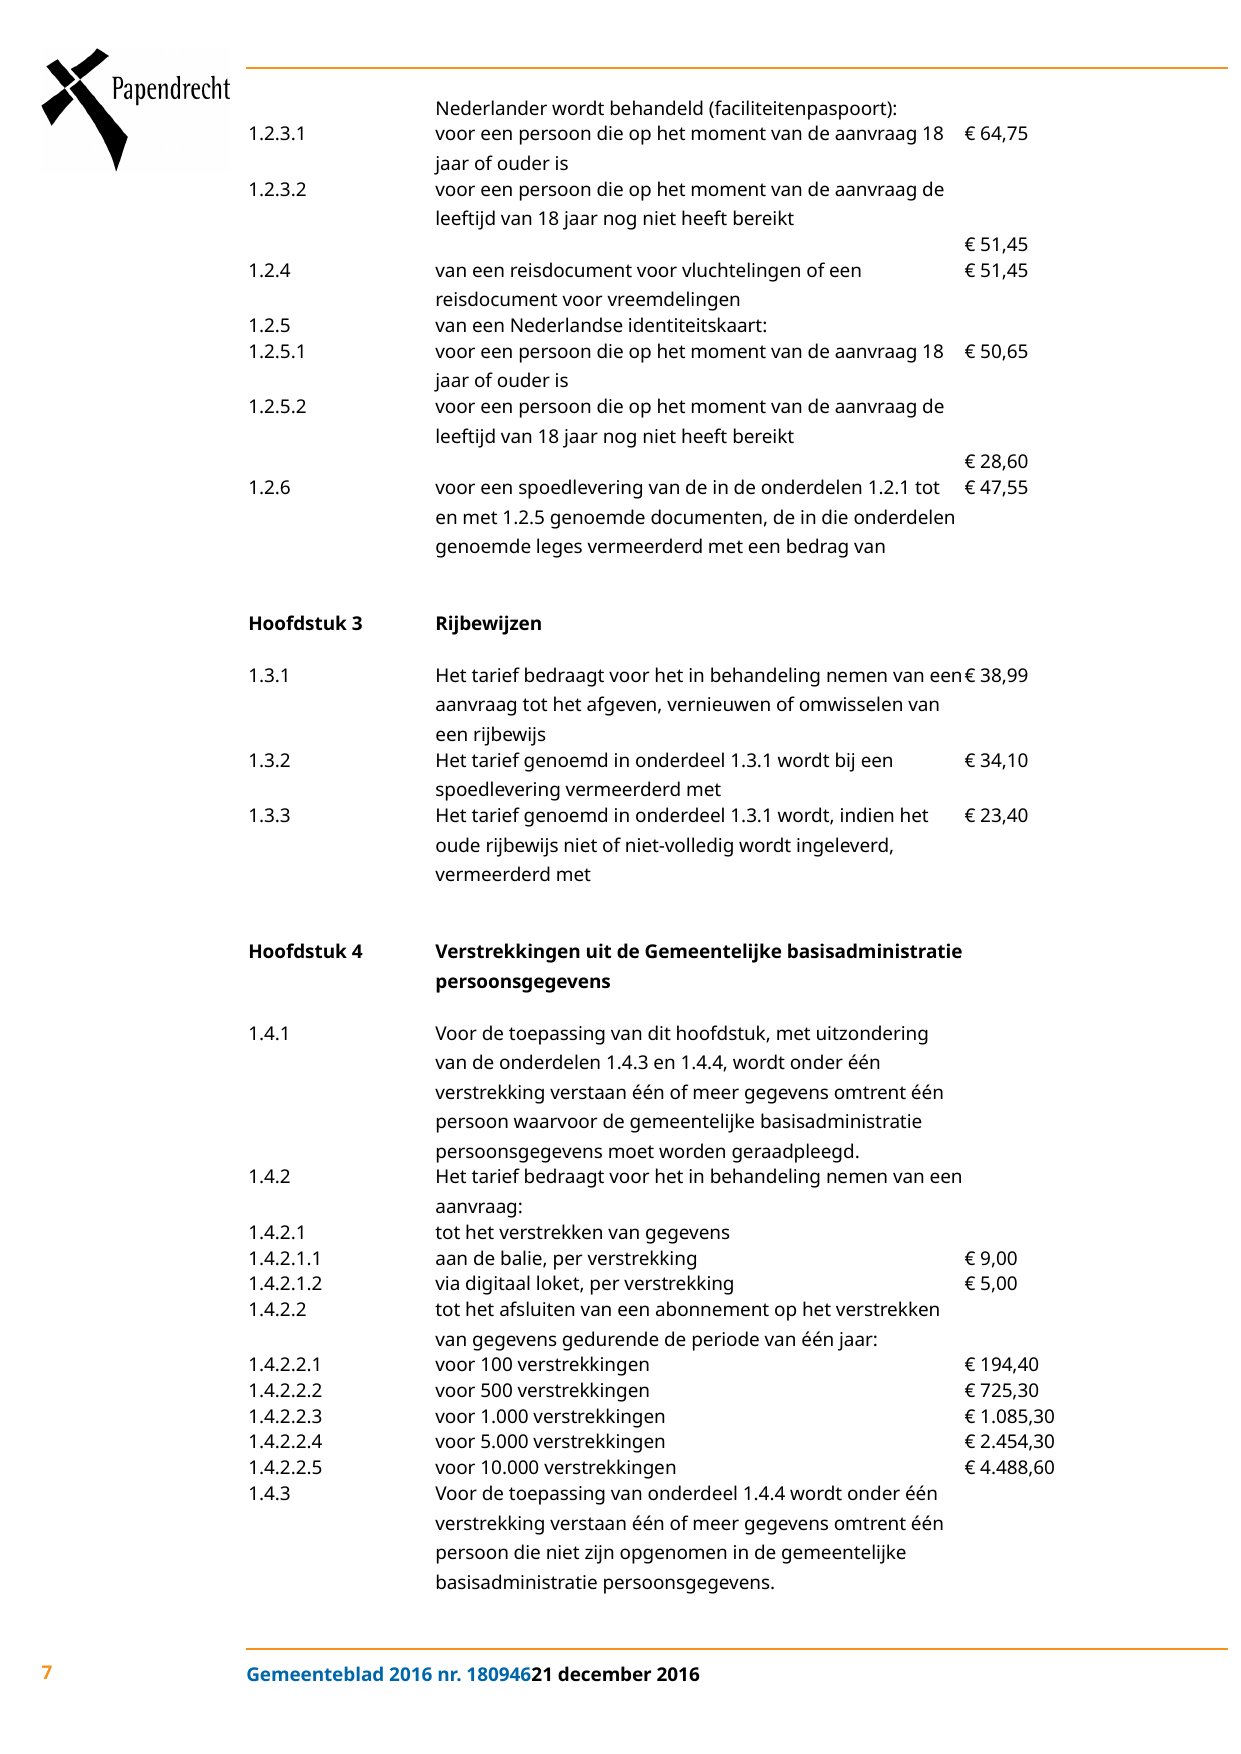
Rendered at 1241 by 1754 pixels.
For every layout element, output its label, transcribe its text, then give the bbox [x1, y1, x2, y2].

table_cell € 64,75 [964, 121, 1152, 176]
table_cell Het tarief genoemd in onderdeel 1.3.1 wordt bij een spoedlevering vermeerderd met [435, 747, 964, 802]
table_cell € 9,00 [964, 1245, 1152, 1271]
table_cell [248, 231, 435, 257]
table_cell Voor de toepassing van dit hoofdstuk, met uitzondering van de onderdelen 1.4.3 en 1.4.4, wordt onder één verstrekking verstaan één of meer gegevens omtrent één persoon waarvoor de gemeentelijke basisadministratie persoonsgegevens moet worden geraadpleegd. [435, 1020, 964, 1164]
table_cell Het tarief bedraagt voor het in behandeling nemen van een aanvraag: [435, 1164, 964, 1219]
table_cell € 1.085,30 [964, 1403, 1152, 1429]
table_cell [964, 939, 1152, 994]
table_cell € 4.488,60 [964, 1455, 1152, 1480]
table_cell tot het afsluiten van een abonnement op het verstrekken van gegevens gedurende de periode van één jaar: [435, 1296, 964, 1352]
table_cell € 725,30 [964, 1377, 1152, 1403]
table_cell voor een persoon die op het moment van de aanvraag de leeftijd van 18 jaar nog niet heeft bereikt [435, 393, 964, 448]
table_cell 1.2.4 [248, 257, 435, 312]
table_cell [248, 913, 435, 939]
table_cell [964, 95, 1152, 121]
table_cell 1.4.2.2.3 [248, 1403, 435, 1429]
table_cell [964, 312, 1152, 338]
table_cell voor 10.000 verstrekkingen [435, 1455, 964, 1480]
table_cell [964, 611, 1152, 636]
table_cell [248, 585, 435, 611]
table_cell voor een persoon die op het moment van de aanvraag 18 jaar of ouder is [435, 338, 964, 393]
table_cell aan de balie, per verstrekking [435, 1245, 964, 1271]
table_cell [435, 585, 964, 611]
table_cell [248, 887, 435, 913]
table_cell [248, 95, 435, 121]
table_cell 1.3.3 [248, 802, 435, 887]
table_cell Rijbewijzen [435, 611, 964, 636]
table_cell [435, 559, 964, 585]
table_cell 1.4.2.1 [248, 1219, 435, 1245]
table_cell € 47,55 [964, 474, 1152, 559]
table_cell voor 5.000 verstrekkingen [435, 1429, 964, 1454]
table_cell tot het verstrekken van gegevens [435, 1219, 964, 1245]
table_cell 1.2.5 [248, 312, 435, 338]
table_cell via digitaal loket, per verstrekking [435, 1271, 964, 1296]
table_cell € 38,99 [964, 662, 1152, 747]
table_cell 1.4.2.2 [248, 1296, 435, 1352]
table_cell [964, 913, 1152, 939]
table_cell Voor de toepassing van onderdeel 1.4.4 wordt onder één verstrekking verstaan één of meer gegevens omtrent één persoon die niet zijn opgenomen in de gemeentelijke basisadministratie persoonsgegevens. [435, 1480, 964, 1595]
table_cell [435, 231, 964, 257]
table_cell 1.2.3.2 [248, 176, 435, 231]
table_cell voor een persoon die op het moment van de aanvraag 18 jaar of ouder is [435, 121, 964, 176]
table_cell [964, 1296, 1152, 1352]
table_cell 1.2.3.1 [248, 121, 435, 176]
table_cell € 51,45 [964, 257, 1152, 312]
table_cell voor een spoedlevering van de in de onderdelen 1.2.1 tot en met 1.2.5 genoemde documenten, de in die onderdelen genoemde leges vermeerderd met een bedrag van [435, 474, 964, 559]
table_cell [964, 1164, 1152, 1219]
table_cell 1.4.2.2.2 [248, 1377, 435, 1403]
table_cell € 51,45 [964, 231, 1152, 257]
table_cell Hoofdstuk 3 [248, 611, 435, 636]
table_cell 1.4.2.2.4 [248, 1429, 435, 1454]
table_cell 1.4.2 [248, 1164, 435, 1219]
table_cell van een reisdocument voor vluchtelingen of een reisdocument voor vreemdelingen [435, 257, 964, 312]
table_cell Het tarief bedraagt voor het in behandeling nemen van een aanvraag tot het afgeven, vernieuwen of omwisselen van een rijbewijs [435, 662, 964, 747]
table_cell Nederlander wordt behandeld (faciliteitenpaspoort): [435, 95, 964, 121]
table_cell 1.4.2.1.2 [248, 1271, 435, 1296]
table_cell € 50,65 [964, 338, 1152, 393]
table_cell voor 1.000 verstrekkingen [435, 1403, 964, 1429]
table_cell [435, 449, 964, 474]
table_cell voor 100 verstrekkingen [435, 1352, 964, 1377]
table_cell voor een persoon die op het moment van de aanvraag de leeftijd van 18 jaar nog niet heeft bereikt [435, 176, 964, 231]
table_cell [248, 636, 435, 662]
table_cell € 194,40 [964, 1352, 1152, 1377]
table_cell [964, 636, 1152, 662]
table_cell [964, 887, 1152, 913]
table_cell [964, 393, 1152, 448]
table_cell 1.4.3 [248, 1480, 435, 1595]
table_cell € 28,60 [964, 449, 1152, 474]
table_cell € 2.454,30 [964, 1429, 1152, 1454]
table_cell van een Nederlandse identiteitskaart: [435, 312, 964, 338]
table_cell € 34,10 [964, 747, 1152, 802]
table_cell voor 500 verstrekkingen [435, 1377, 964, 1403]
table_cell [964, 585, 1152, 611]
table_cell [964, 1020, 1152, 1164]
table_cell 1.2.6 [248, 474, 435, 559]
table_cell 1.2.5.1 [248, 338, 435, 393]
table_cell [964, 1480, 1152, 1595]
table_cell Hoofdstuk 4 [248, 939, 435, 994]
table_cell 1.4.2.1.1 [248, 1245, 435, 1271]
table_cell [435, 887, 964, 913]
table_cell Verstrekkingen uit de Gemeentelijke basisadministratie persoonsgegevens [435, 939, 964, 994]
table_cell [964, 994, 1152, 1020]
table_cell [248, 449, 435, 474]
table_cell [435, 994, 964, 1020]
table_cell [435, 913, 964, 939]
table_cell [248, 994, 435, 1020]
table_cell 1.4.1 [248, 1020, 435, 1164]
table_cell [964, 1219, 1152, 1245]
table_cell € 23,40 [964, 802, 1152, 887]
picture [41, 47, 231, 172]
table_cell 1.3.1 [248, 662, 435, 747]
table_cell 1.2.5.2 [248, 393, 435, 448]
table_cell 1.4.2.2.5 [248, 1455, 435, 1480]
table_cell [248, 559, 435, 585]
table_cell 1.3.2 [248, 747, 435, 802]
table_cell [964, 176, 1152, 231]
table_cell € 5,00 [964, 1271, 1152, 1296]
table_cell [435, 636, 964, 662]
table_cell [964, 559, 1152, 585]
table_cell Het tarief genoemd in onderdeel 1.3.1 wordt, indien het oude rijbewijs niet of niet-volledig wordt ingeleverd, vermeerderd met [435, 802, 964, 887]
table_cell 1.4.2.2.1 [248, 1352, 435, 1377]
